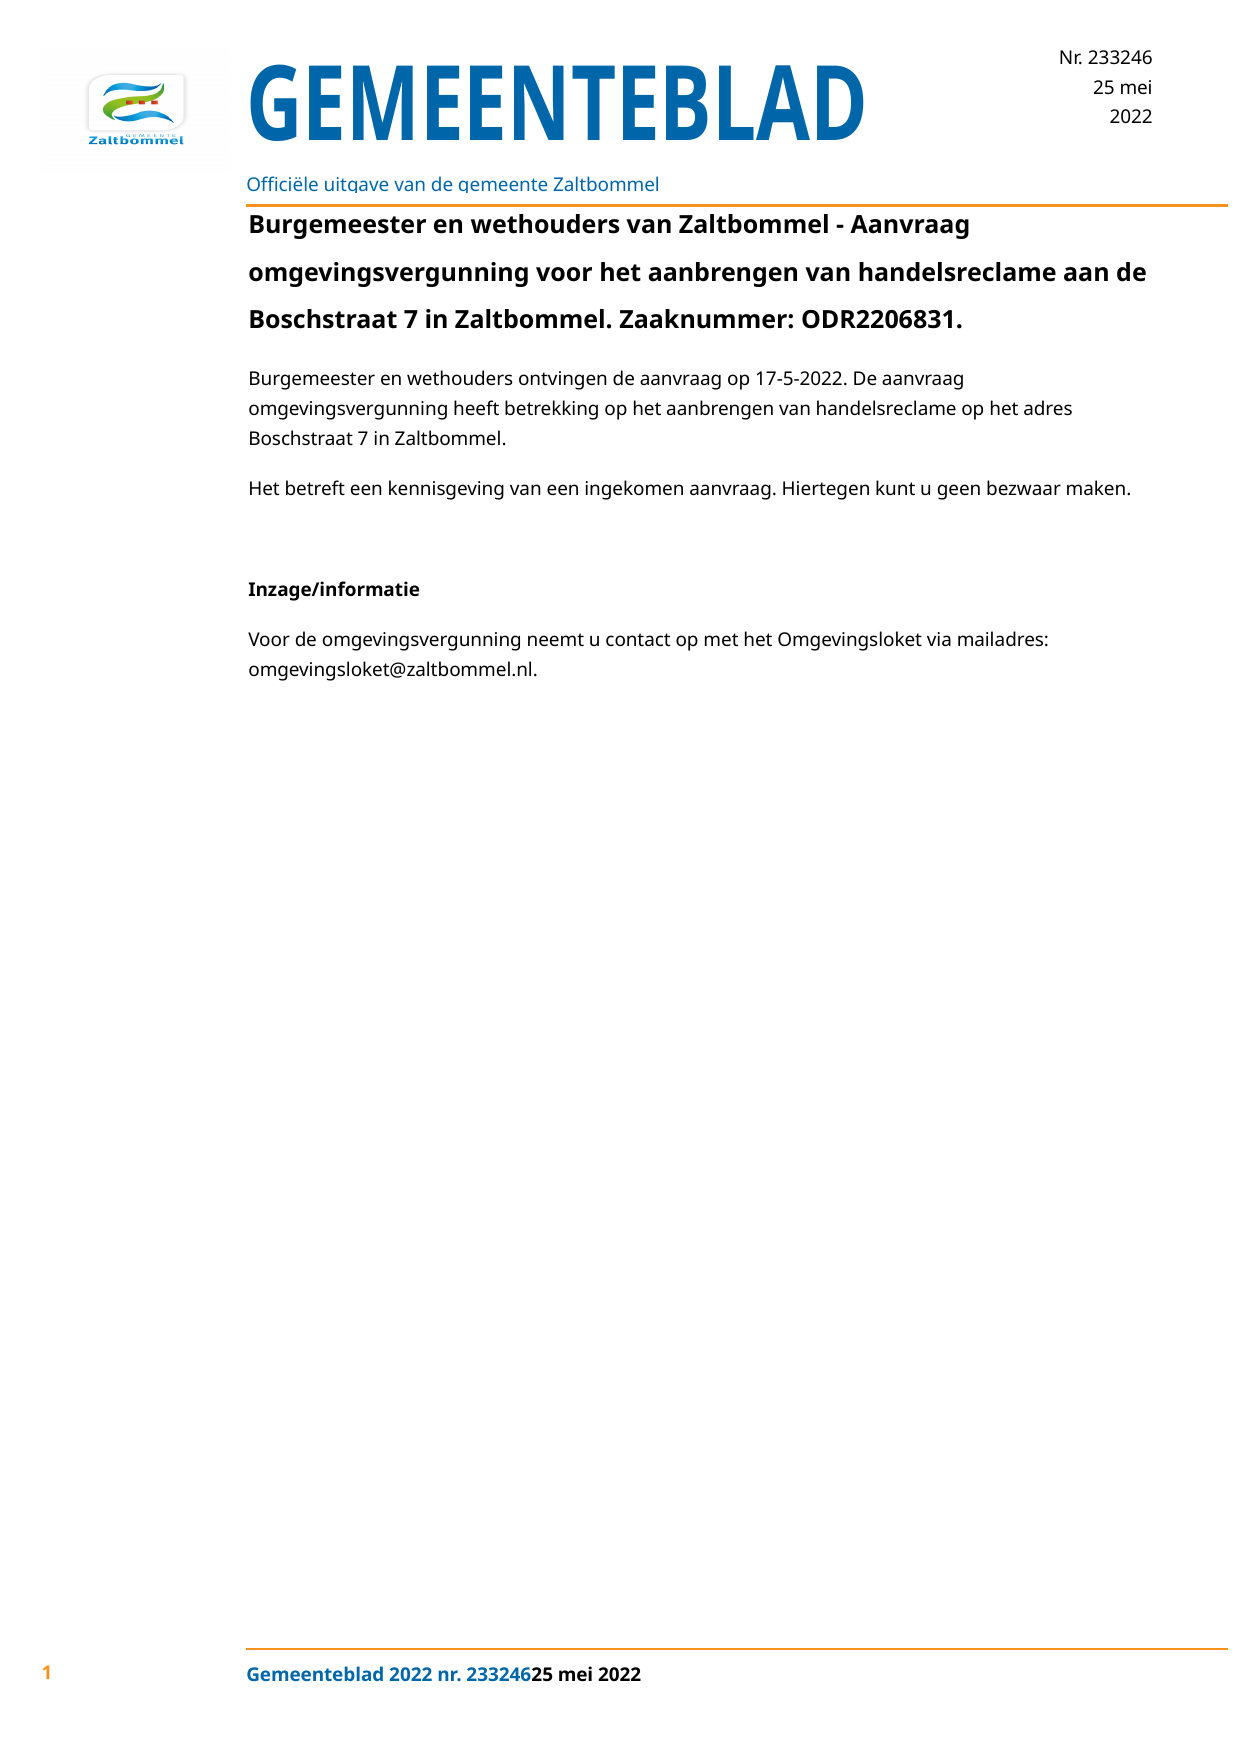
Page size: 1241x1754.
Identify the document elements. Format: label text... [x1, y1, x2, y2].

text Burgemeester en wethouders ontvingen de aanvraag op 17-5-2022. De aanvraag omgevingsvergunning heeft betrekking op het aanbrengen van handelsreclame op het adres Boschstraat 7 in Zaltbommel. [248, 366, 1152, 450]
text Inzage/informatie [248, 576, 1152, 602]
picture [41, 47, 231, 172]
text Burgemeester en wethouders van Zaltbommel - Aanvraag omgevingsvergunning voor het aanbrengen van handelsreclame aan de Boschstraat 7 in Zaltbommel. Zaaknummer: ODR2206831. [248, 207, 1152, 336]
text Voor de omgevingsvergunning neemt u contact op met het Omgevingsloket via mailadres: omgevingsloket@zaltbommel.nl. [248, 626, 1152, 682]
text Het betreft een kennisgeving van een ingekomen aanvraag. Hiertegen kunt u geen bezwaar maken. [248, 475, 1152, 501]
